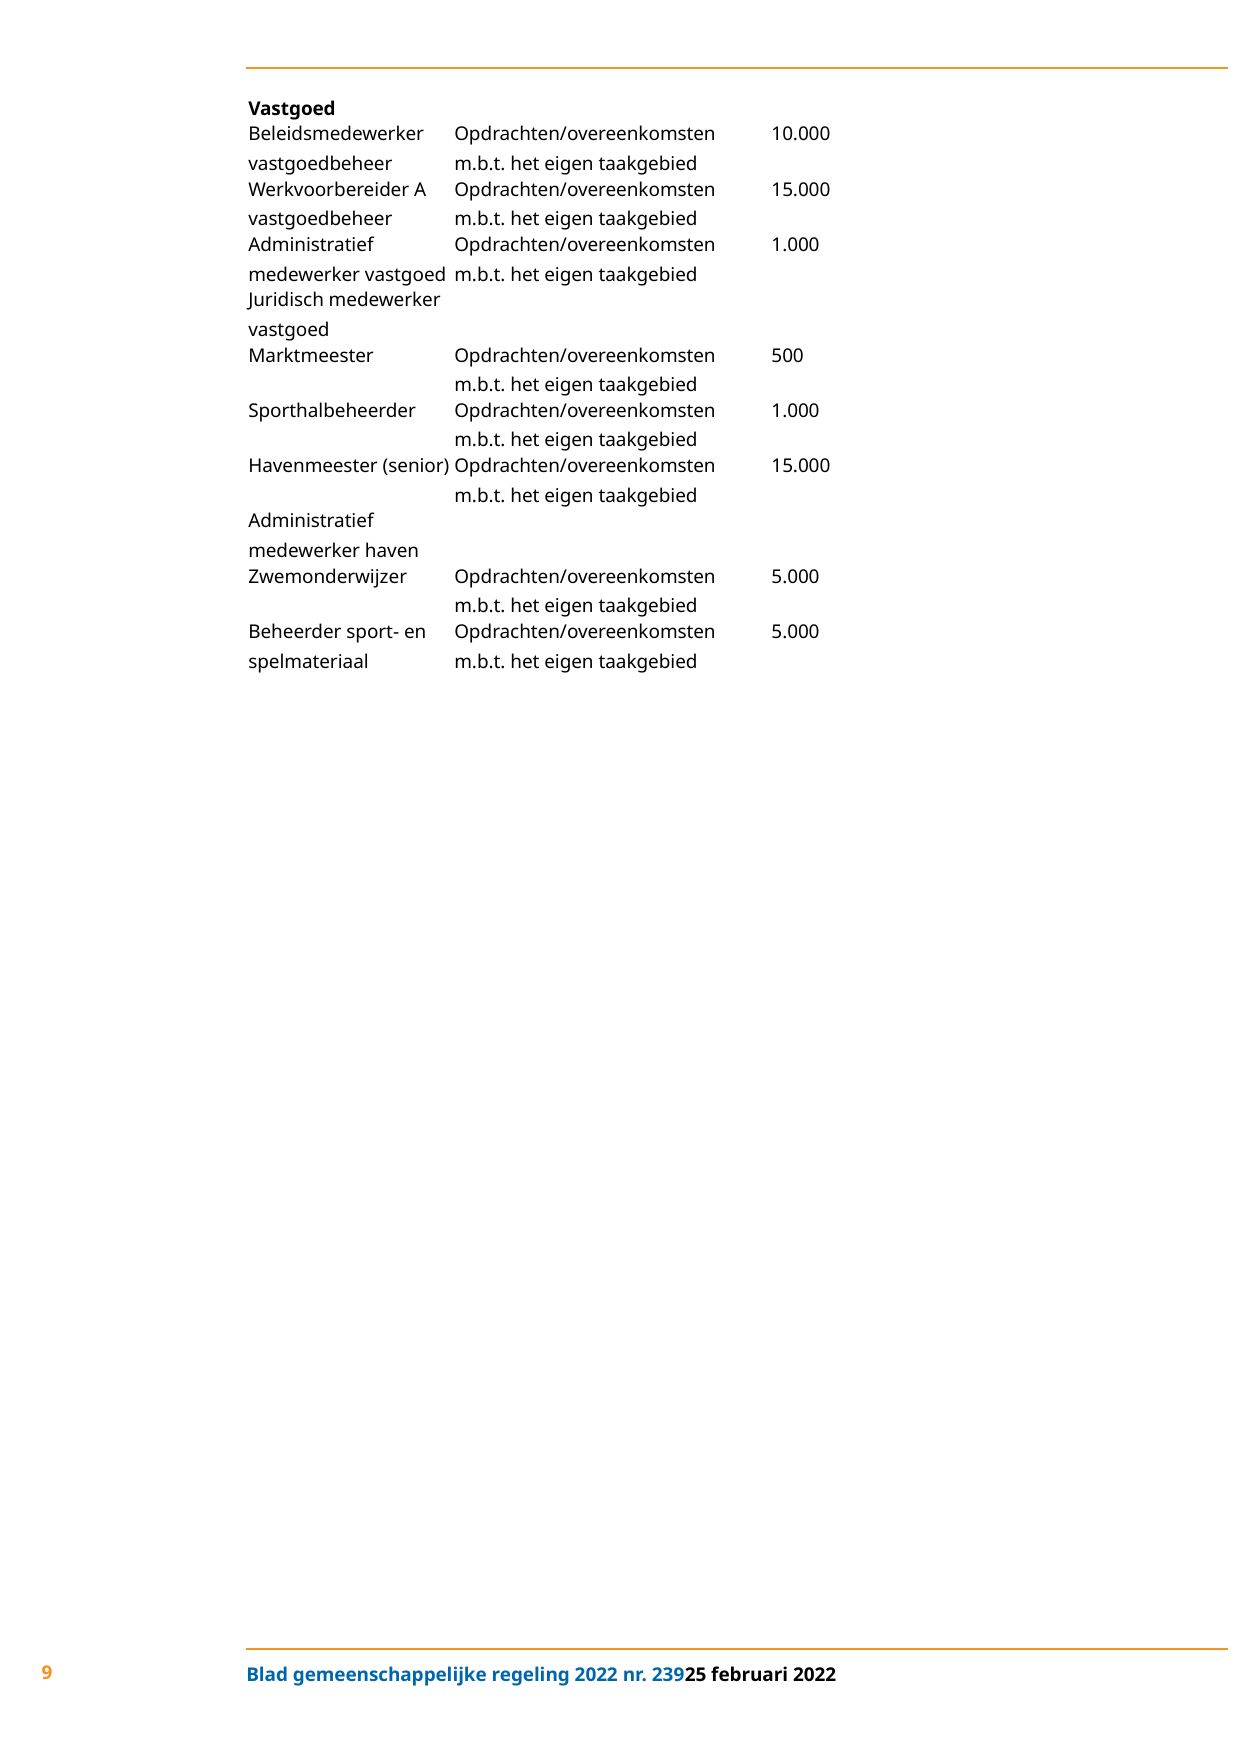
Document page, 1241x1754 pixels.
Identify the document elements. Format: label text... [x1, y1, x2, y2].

table_cell [454, 95, 771, 121]
table_cell [954, 121, 1152, 176]
table_cell [954, 176, 1152, 231]
table_cell Beleidsmedewerker vastgoedbeheer [248, 121, 454, 176]
table_cell [954, 397, 1152, 452]
table_cell Opdrachten/overeenkomsten m.b.t. het eigen taakgebied [454, 397, 771, 452]
table_cell [771, 95, 953, 121]
table_cell [771, 508, 953, 563]
table_cell Opdrachten/overeenkomsten m.b.t. het eigen taakgebied [454, 231, 771, 286]
table_cell [954, 508, 1152, 563]
table_cell [771, 286, 953, 342]
table_cell [954, 231, 1152, 286]
table_cell [954, 95, 1152, 121]
table_cell [954, 563, 1152, 618]
table_cell [454, 286, 771, 342]
table_cell [954, 286, 1152, 342]
table_cell Werkvoorbereider A vastgoedbeheer [248, 176, 454, 231]
table_cell Vastgoed [248, 95, 454, 121]
table_cell [454, 508, 771, 563]
table_cell [954, 342, 1152, 397]
table_cell Administratief medewerker vastgoed [248, 231, 454, 286]
table_cell Marktmeester [248, 342, 454, 397]
table_cell Opdrachten/overeenkomsten m.b.t. het eigen taakgebied [454, 618, 771, 674]
table_cell Beheerder sport- en spelmateriaal [248, 618, 454, 674]
table_cell Havenmeester (senior) [248, 453, 454, 508]
table_cell Opdrachten/overeenkomsten m.b.t. het eigen taakgebied [454, 176, 771, 231]
table_cell Opdrachten/overeenkomsten m.b.t. het eigen taakgebied [454, 563, 771, 618]
table_cell 5.000 [771, 618, 953, 674]
table_cell Sporthalbeheerder [248, 397, 454, 452]
table_cell 500 [771, 342, 953, 397]
table_cell Juridisch medewerker vastgoed [248, 286, 454, 342]
table_cell Opdrachten/overeenkomsten m.b.t. het eigen taakgebied [454, 342, 771, 397]
table_cell Opdrachten/overeenkomsten m.b.t. het eigen taakgebied [454, 453, 771, 508]
table_cell 5.000 [771, 563, 953, 618]
table_cell Zwemonderwijzer [248, 563, 454, 618]
table_cell Opdrachten/overeenkomsten m.b.t. het eigen taakgebied [454, 121, 771, 176]
table_cell [954, 453, 1152, 508]
table_cell 1.000 [771, 231, 953, 286]
table_cell Administratief medewerker haven [248, 508, 454, 563]
table_cell [954, 618, 1152, 674]
table_cell 10.000 [771, 121, 953, 176]
table_cell 15.000 [771, 176, 953, 231]
picture [41, 47, 231, 172]
table_cell 15.000 [771, 453, 953, 508]
table_cell 1.000 [771, 397, 953, 452]
